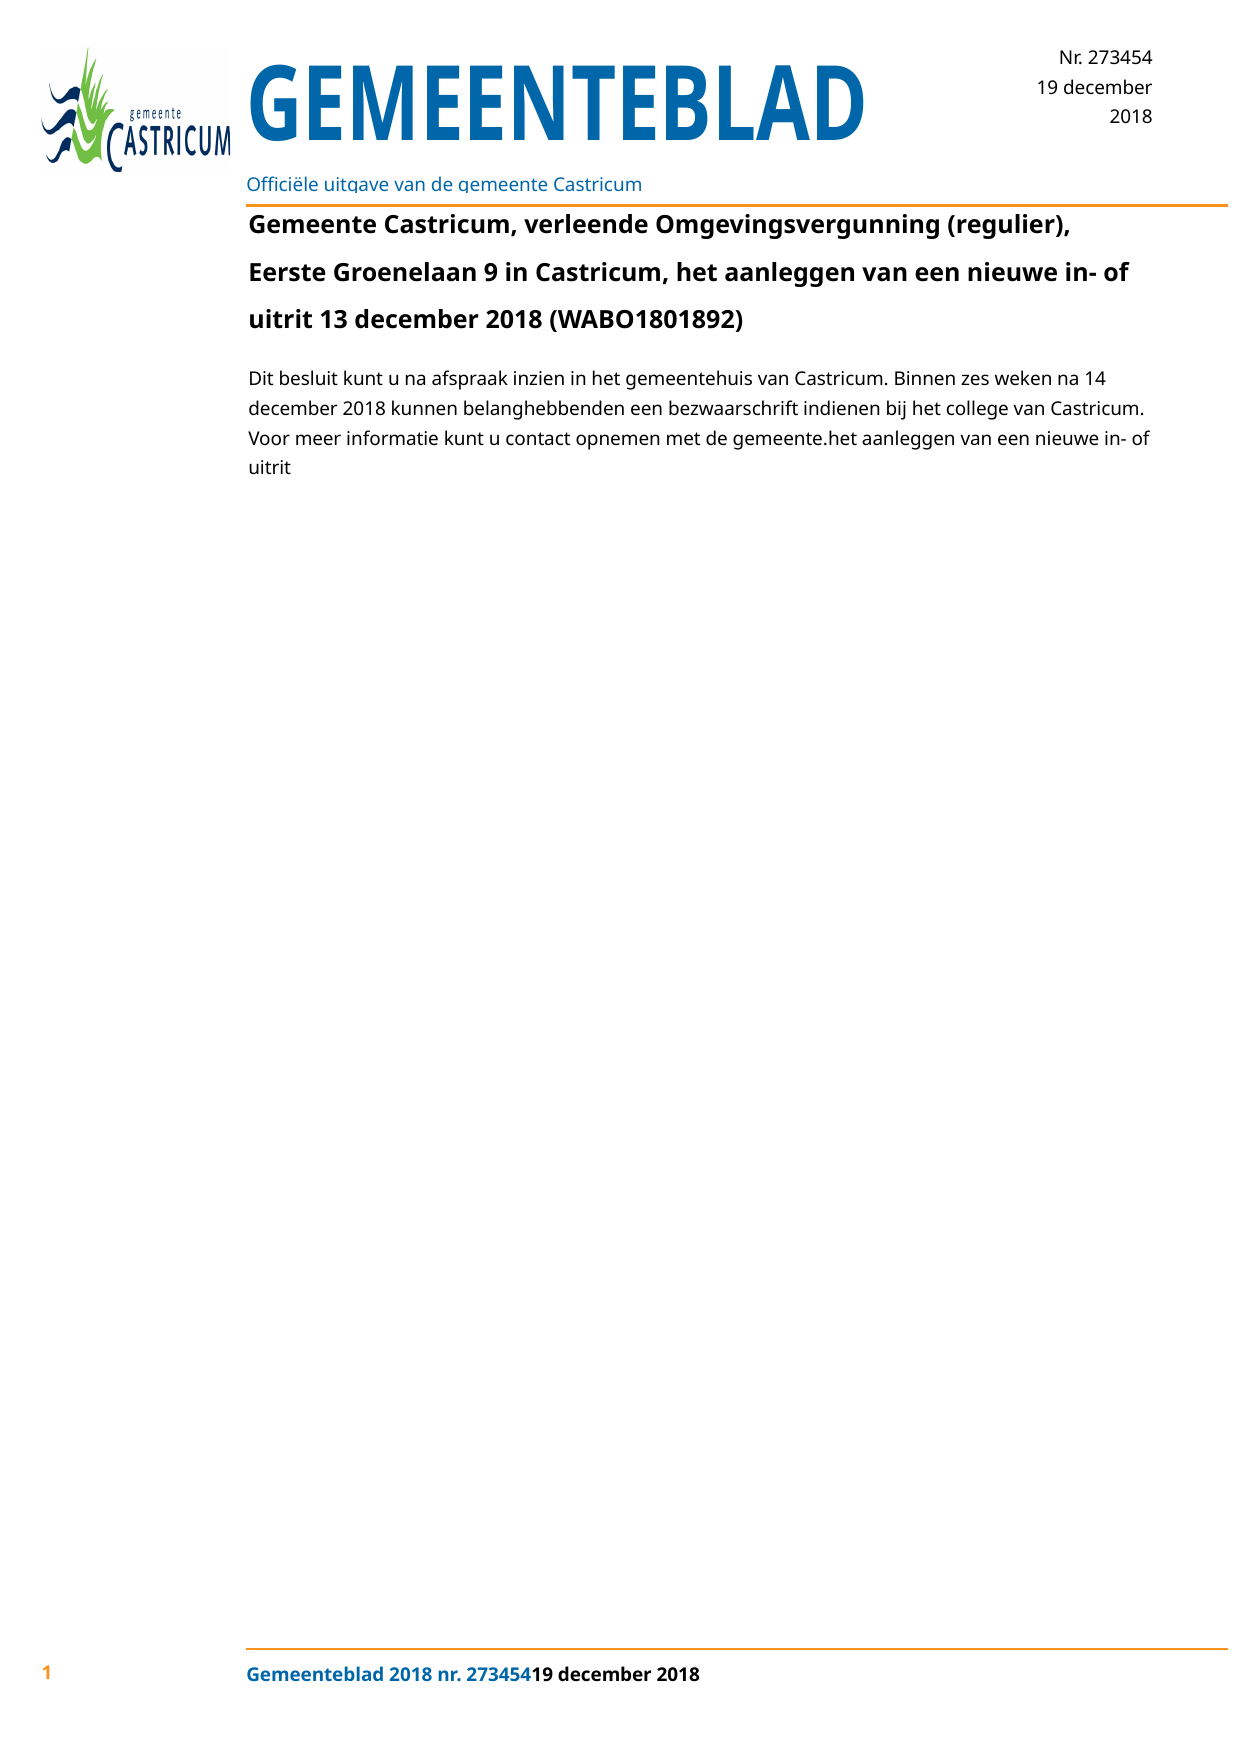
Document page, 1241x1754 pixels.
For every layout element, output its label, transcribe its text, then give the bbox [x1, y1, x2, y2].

text Dit besluit kunt u na afspraak inzien in het gemeentehuis van Castricum. Binnen zes weken na 14 december 2018 kunnen belanghebbenden een bezwaarschrift indienen bij het college van Castricum. Voor meer informatie kunt u contact opnemen met de gemeente.het aanleggen van een nieuwe in- of uitrit [248, 366, 1152, 480]
text Gemeente Castricum, verleende Omgevingsvergunning (regulier), Eerste Groenelaan 9 in Castricum, het aanleggen van een nieuwe in- of uitrit 13 december 2018 (WABO1801892) [248, 207, 1152, 336]
picture [41, 47, 231, 172]
